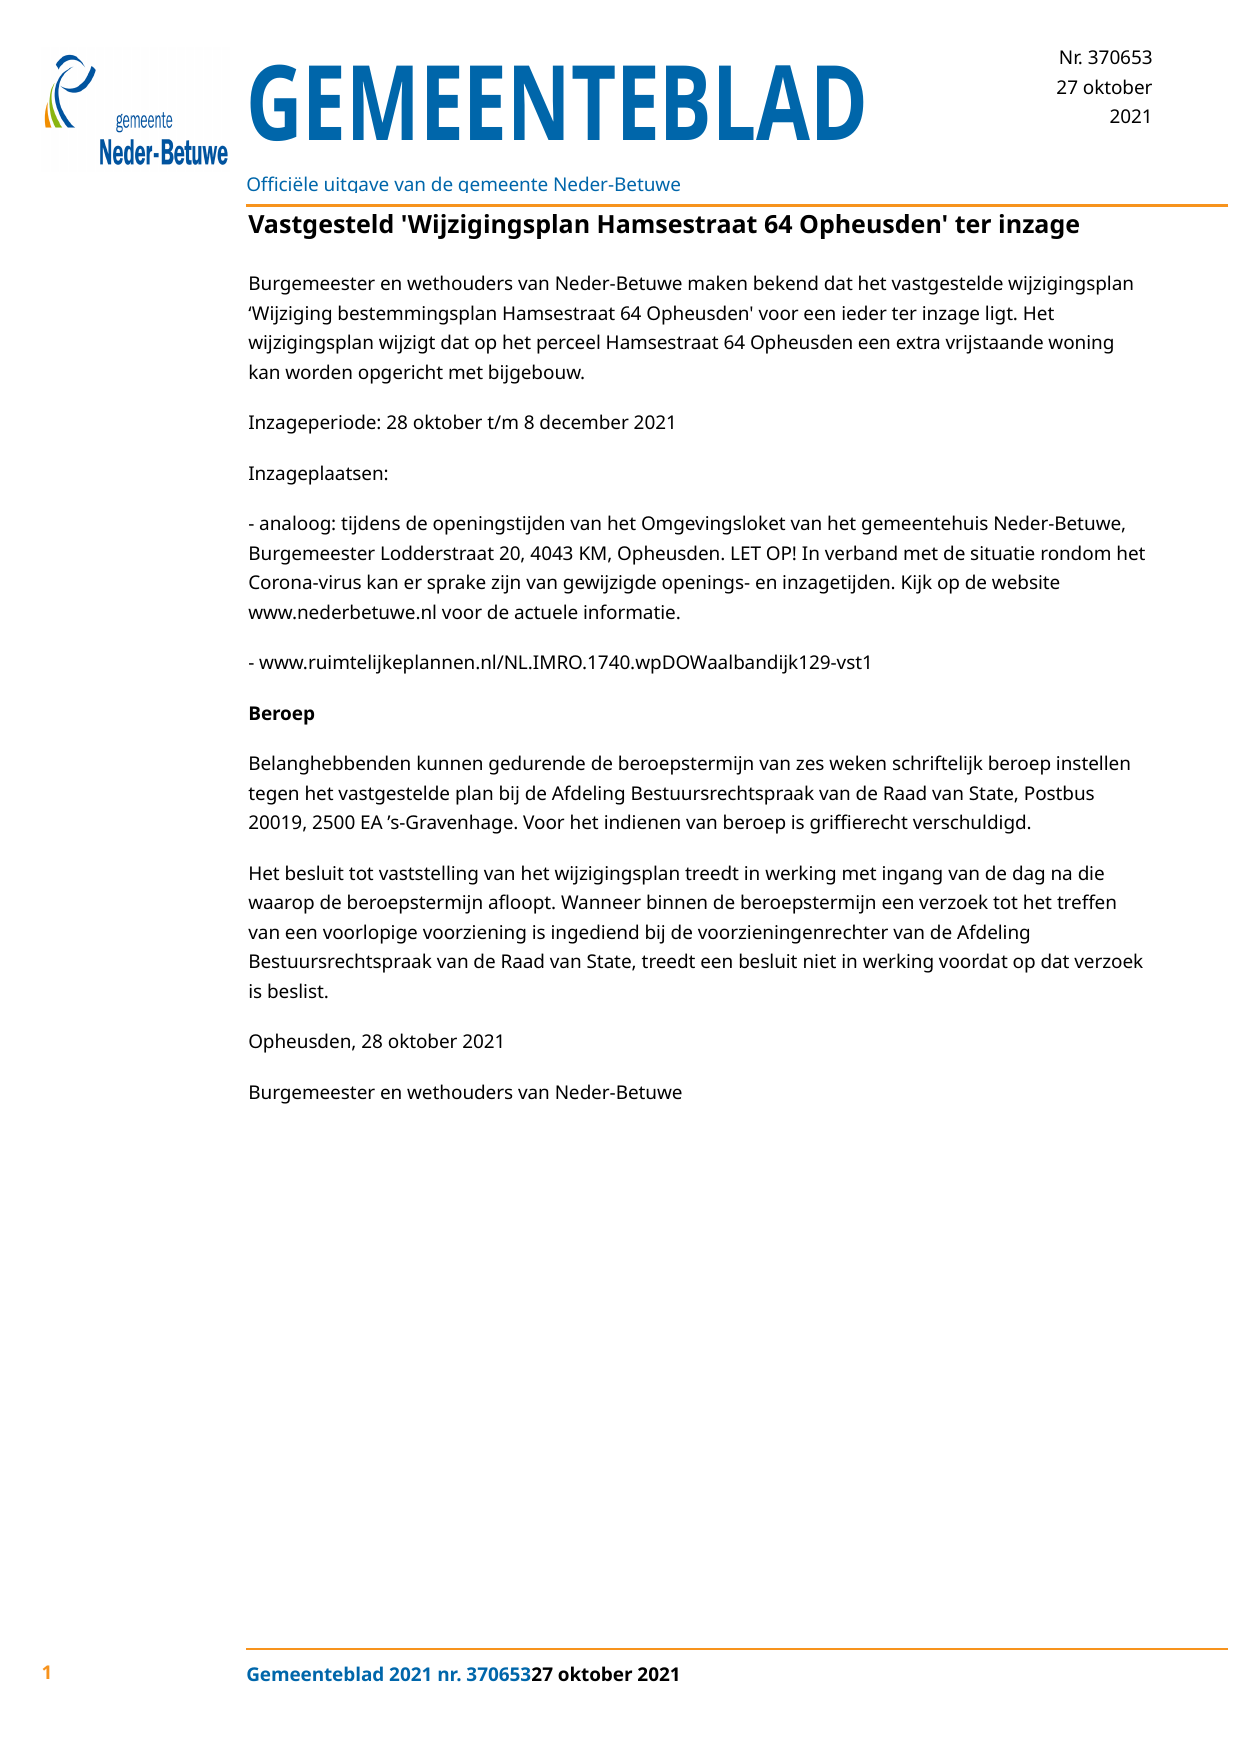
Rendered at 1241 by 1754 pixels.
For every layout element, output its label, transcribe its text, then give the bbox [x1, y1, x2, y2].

text - analoog: tijdens de openingstijden van het Omgevingsloket van het gemeentehuis Neder-Betuwe, Burgemeester Lodderstraat 20, 4043 KM, Opheusden. LET OP! In verband met de situatie rondom het Corona-virus kan er sprake zijn van gewijzigde openings- en inzagetijden. Kijk op de website www.nederbetuwe.nl voor de actuele informatie. [248, 510, 1152, 625]
text Belanghebbenden kunnen gedurende de beroepstermijn van zes weken schriftelijk beroep instellen tegen het vastgestelde plan bij de Afdeling Bestuursrechtspraak van de Raad van State, Postbus 20019, 2500 EA ’s-Gravenhage. Voor het indienen van beroep is griffierecht verschuldigd. [248, 750, 1152, 835]
text Burgemeester en wethouders van Neder-Betuwe maken bekend dat het vastgestelde wijzigingsplan ‘Wijziging bestemmingsplan Hamsestraat 64 Opheusden' voor een ieder ter inzage ligt. Het wijzigingsplan wijzigt dat op het perceel Hamsestraat 64 Opheusden een extra vrijstaande woning kan worden opgericht met bijgebouw. [248, 270, 1152, 385]
text Burgemeester en wethouders van Neder-Betuwe [248, 1079, 1152, 1105]
text Beroep [248, 700, 1152, 726]
text Opheusden, 28 oktober 2021 [248, 1029, 1152, 1054]
text Vastgesteld 'Wijzigingsplan Hamsestraat 64 Opheusden' ter inzage [248, 207, 1152, 241]
picture [41, 47, 231, 172]
text Het besluit tot vaststelling van het wijzigingsplan treedt in werking met ingang van de dag na die waarop de beroepstermijn afloopt. Wanneer binnen de beroepstermijn een verzoek tot het treffen van een voorlopige voorziening is ingediend bij de voorzieningenrechter van de Afdeling Bestuursrechtspraak van de Raad van State, treedt een besluit niet in werking voordat op dat verzoek is beslist. [248, 860, 1152, 1004]
text Inzageperiode: 28 oktober t/m 8 december 2021 [248, 409, 1152, 435]
text - www.ruimtelijkeplannen.nl/NL.IMRO.1740.wpDOWaalbandijk129-vst1 [248, 649, 1152, 675]
text Inzageplaatsen: [248, 460, 1152, 486]
